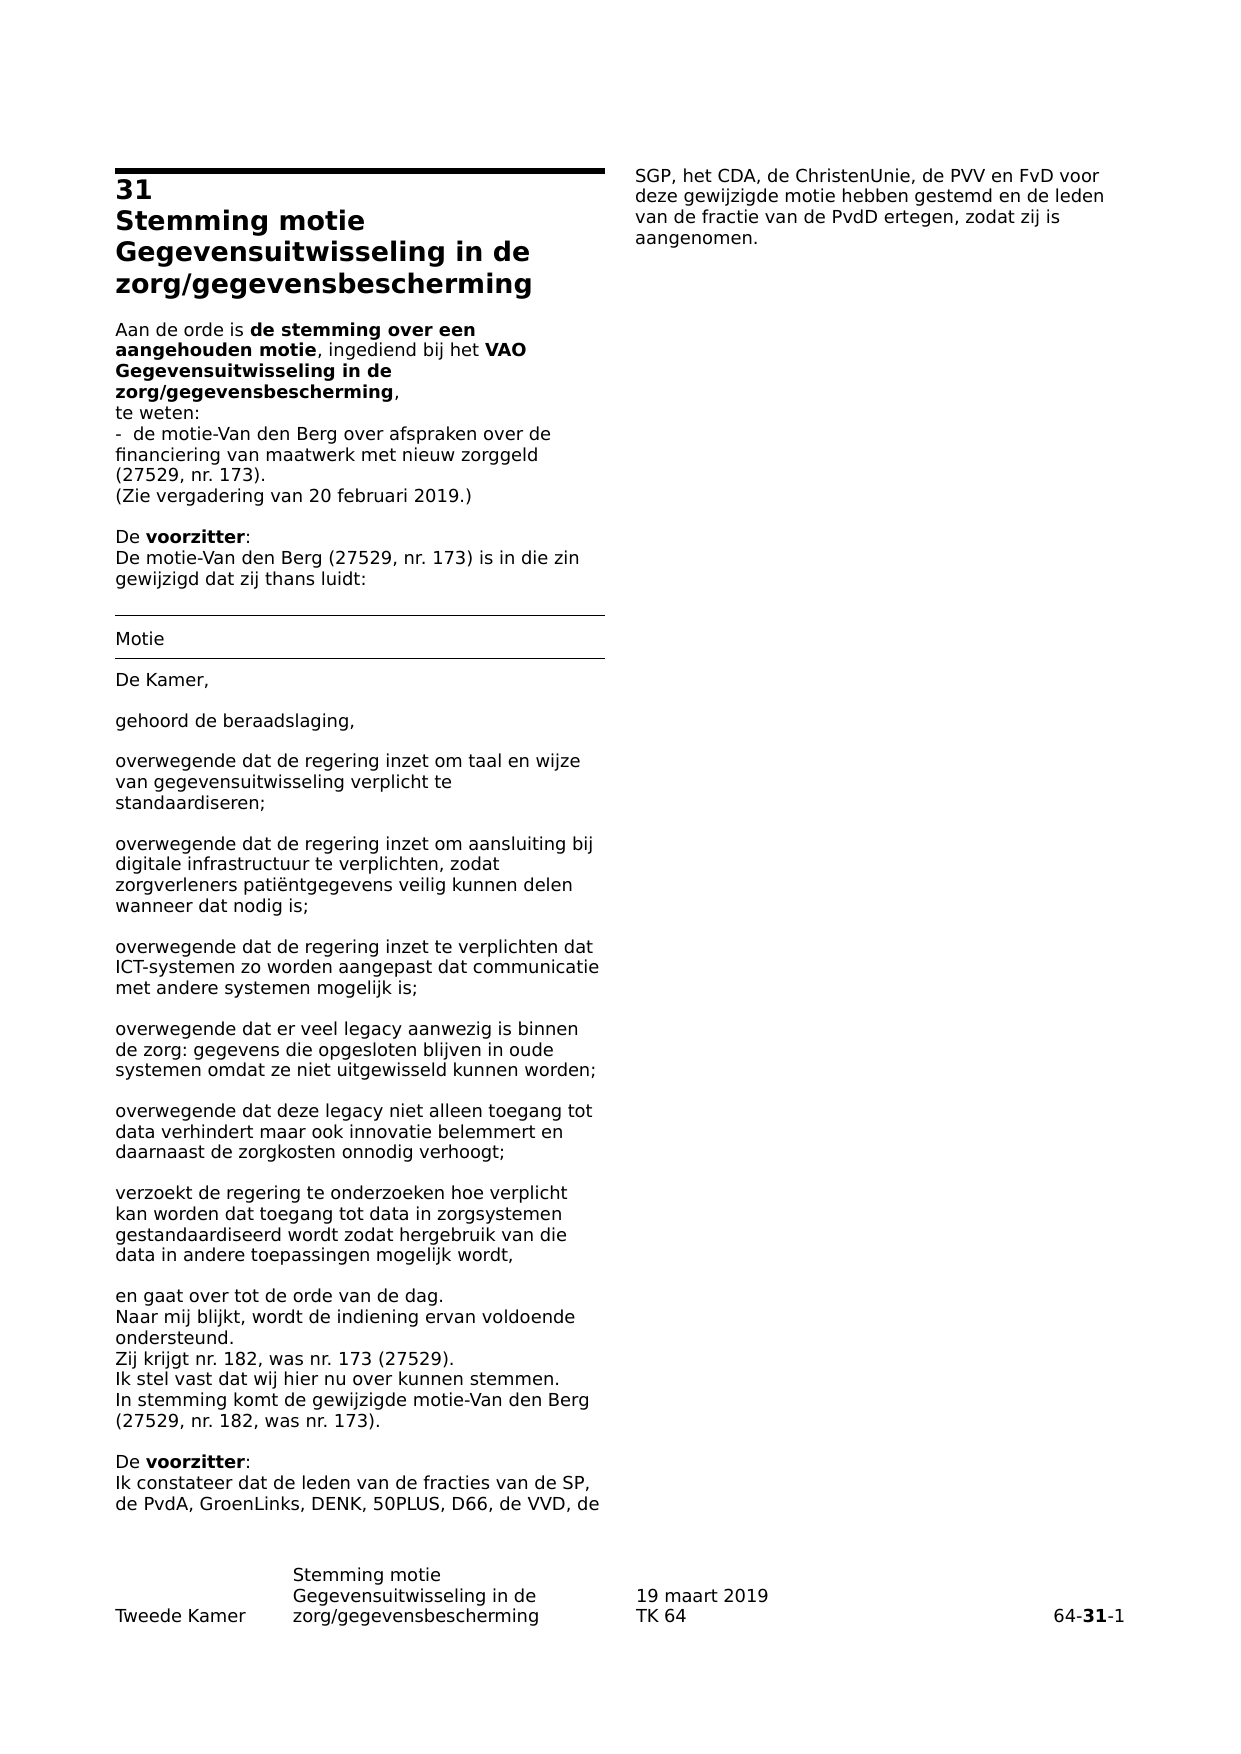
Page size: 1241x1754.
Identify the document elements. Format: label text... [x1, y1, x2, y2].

text verzoekt de regering te onderzoeken hoe verplicht kan worden dat toegang tot data in zorgsystemen gestandaardiseerd wordt zodat hergebruik van die data in andere toepassingen mogelijk wordt, [115, 1183, 605, 1266]
text Ik stel vast dat wij hier nu over kunnen stemmen. [115, 1369, 605, 1390]
text Motie [115, 629, 605, 650]
text De motie-Van den Berg (27529, nr. 173) is in die zin gewijzigd dat zij thans luidt: [115, 548, 605, 589]
text Aan de orde is de stemming over een aangehouden motie, ingediend bij het VAO Gegevensuitwisseling in de zorg/gegevensbescherming, [115, 319, 605, 403]
text De voorzitter: [115, 527, 605, 548]
list de motie-Van den Berg over afspraken over de financiering van maatwerk met nieuw zorggeld (27529, nr. 173). [115, 423, 605, 486]
text te weten: [115, 403, 605, 423]
text gehoord de beraadslaging, [115, 711, 605, 731]
text overwegende dat de regering inzet om aansluiting bij digitale infrastructuur te verplichten, zodat zorgverleners patiëntgegevens veilig kunnen delen wanneer dat nodig is; [115, 833, 605, 916]
text (Zie vergadering van 20 februari 2019.) [115, 486, 605, 507]
text overwegende dat er veel legacy aanwezig is binnen de zorg: gegevens die opgesloten blijven in oude systemen omdat ze niet uitgewisseld kunnen worden; [115, 1019, 605, 1081]
text overwegende dat de regering inzet te verplichten dat ICT-systemen zo worden aangepast dat communicatie met andere systemen mogelijk is; [115, 936, 605, 999]
text overwegende dat de regering inzet om taal en wijze van gegevensuitwisseling verplicht te standaardiseren; [115, 751, 605, 813]
text De Kamer, [115, 670, 605, 691]
text Ik constateer dat de leden van de fracties van de SP, de PvdA, GroenLinks, DENK, 50PLUS, D66, de VVD, de [115, 1472, 605, 1514]
text In stemming komt de gewijzigde motie-Van den Berg (27529, nr. 182, was nr. 173). [115, 1390, 605, 1432]
text en gaat over tot de orde van de dag. [115, 1286, 605, 1307]
title 31 Stemming motie Gegevensuitwisseling in de zorg/gegevensbescherming [115, 174, 605, 299]
text De voorzitter: [115, 1452, 605, 1472]
text Zij krijgt nr. 182, was nr. 173 (27529). [115, 1348, 605, 1369]
text SGP, het CDA, de ChristenUnie, de PVV en FvD voor deze gewijzigde motie hebben gestemd en de leden van de fractie van de PvdD ertegen, zodat zij is aangenomen. [635, 165, 1125, 249]
text Naar mij blijkt, wordt de indiening ervan voldoende ondersteund. [115, 1307, 605, 1348]
text overwegende dat deze legacy niet alleen toegang tot data verhindert maar ook innovatie belemmert en daarnaast de zorgkosten onnodig verhoogt; [115, 1101, 605, 1163]
